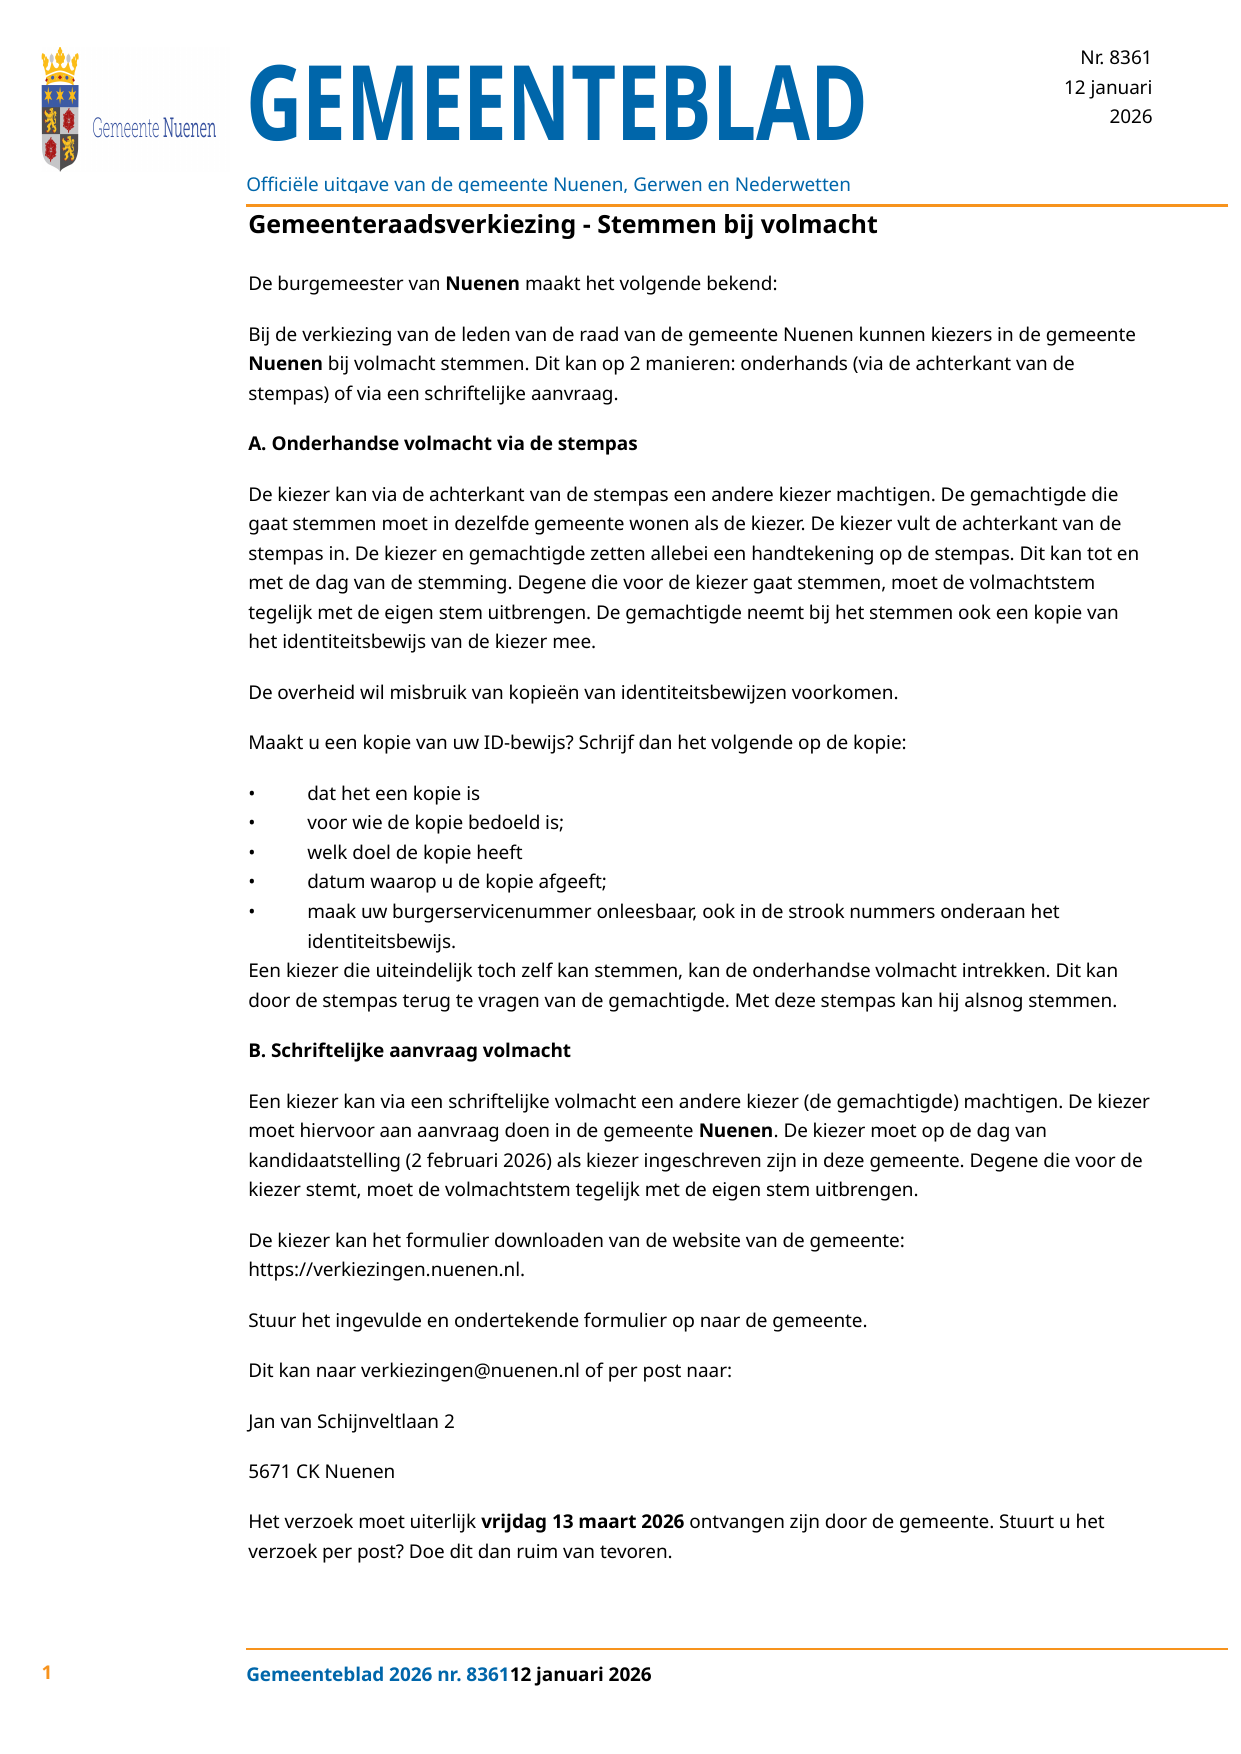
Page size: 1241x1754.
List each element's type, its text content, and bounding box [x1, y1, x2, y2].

text Dit kan naar verkiezingen@nuenen.nl of per post naar: [248, 1357, 1152, 1383]
text 5671 CK Nuenen [248, 1458, 1152, 1484]
list maak uw burgerservicenummer onleesbaar, ook in de strook nummers onderaan het identiteitsbewijs. [248, 898, 1152, 953]
text De kiezer kan via de achterkant van de stempas een andere kiezer machtigen. De gemachtigde die gaat stemmen moet in dezelfde gemeente wonen als de kiezer. De kiezer vult de achterkant van de stempas in. De kiezer en gemachtigde zetten allebei een handtekening op de stempas. Dit kan tot en met de dag van de stemming. Degene die voor de kiezer gaat stemmen, moet de volmachtstem tegelijk met de eigen stem uitbrengen. De gemachtigde neemt bij het stemmen ook een kopie van het identiteitsbewijs van de kiezer mee. [248, 481, 1152, 654]
text De kiezer kan het formulier downloaden van de website van de gemeente: https://verkiezingen.nuenen.nl. [248, 1227, 1152, 1282]
text A. Onderhandse volmacht via de stempas [248, 430, 1152, 456]
list datum waarop u de kopie afgeeft; [248, 869, 1152, 894]
text Het verzoek moet uiterlijk vrijdag 13 maart 2026 ontvangen zijn door de gemeente. Stuurt u het verzoek per post? Doe dit dan ruim van tevoren. [248, 1509, 1152, 1564]
text Een kiezer kan via een schriftelijke volmacht een andere kiezer (de gemachtigde) machtigen. De kiezer moet hiervoor aan aanvraag doen in de gemeente Nuenen. De kiezer moet op de dag van kandidaatstelling (2 februari 2026) als kiezer ingeschreven zijn in deze gemeente. Degene die voor de kiezer stemt, moet de volmachtstem tegelijk met de eigen stem uitbrengen. [248, 1088, 1152, 1202]
text Maakt u een kopie van uw ID-bewijs? Schrijf dan het volgende op de kopie: [248, 729, 1152, 755]
text Stuur het ingevulde en ondertekende formulier op naar de gemeente. [248, 1307, 1152, 1333]
list voor wie de kopie bedoeld is; [248, 809, 1152, 835]
text Jan van Schijnveltlaan 2 [248, 1408, 1152, 1433]
list welk doel de kopie heeft [248, 839, 1152, 865]
text De burgemeester van Nuenen maakt het volgende bekend: [248, 270, 1152, 296]
picture [41, 47, 231, 172]
list dat het een kopie is [248, 780, 1152, 806]
text Gemeenteraadsverkiezing - Stemmen bij volmacht [248, 207, 1152, 241]
text Een kiezer die uiteindelijk toch zelf kan stemmen, kan de onderhandse volmacht intrekken. Dit kan door de stempas terug te vragen van de gemachtigde. Met deze stempas kan hij alsnog stemmen. [248, 957, 1152, 1013]
text B. Schriftelijke aanvraag volmacht [248, 1037, 1152, 1063]
text Bij de verkiezing van de leden van de raad van de gemeente Nuenen kunnen kiezers in de gemeente Nuenen bij volmacht stemmen. Dit kan op 2 manieren: onderhands (via de achterkant van de stempas) of via een schriftelijke aanvraag. [248, 321, 1152, 406]
text De overheid wil misbruik van kopieën van identiteitsbewijzen voorkomen. [248, 679, 1152, 705]
